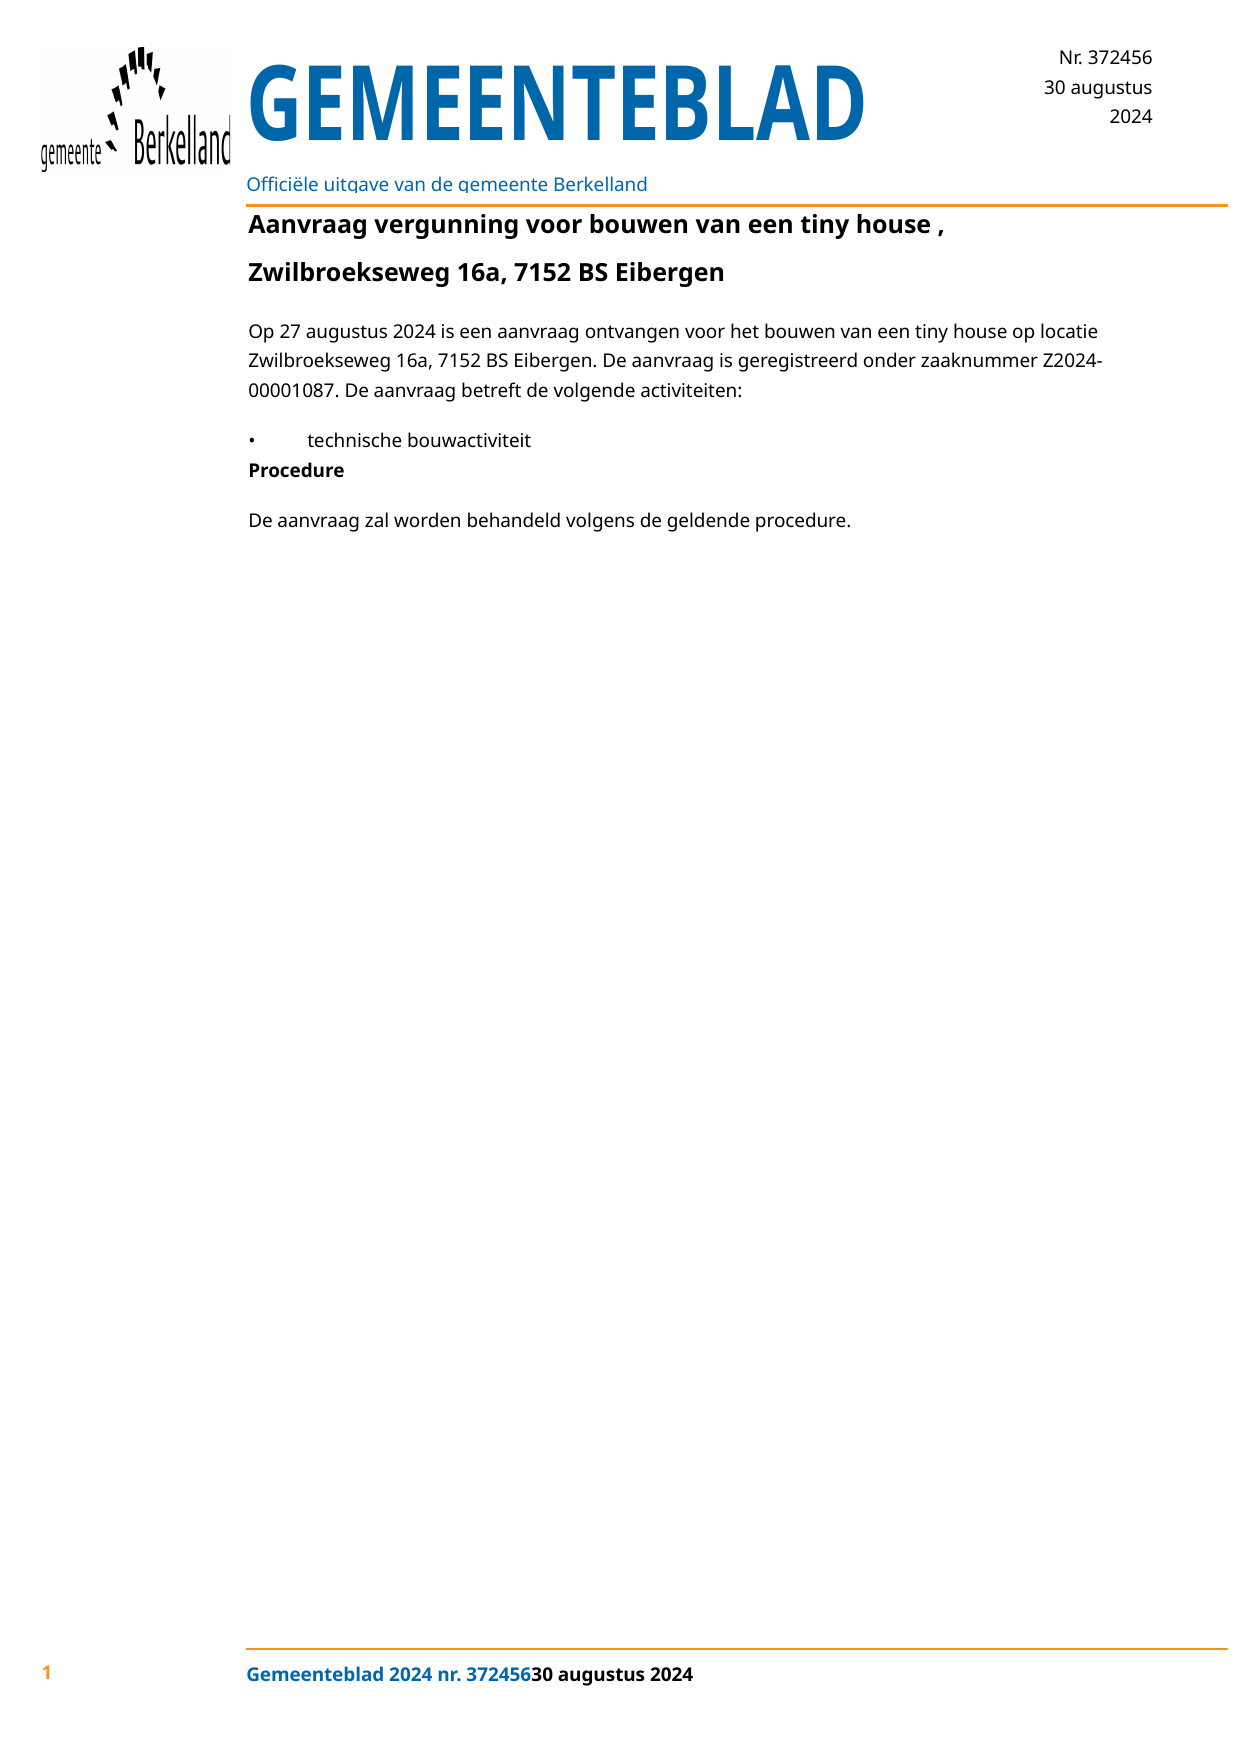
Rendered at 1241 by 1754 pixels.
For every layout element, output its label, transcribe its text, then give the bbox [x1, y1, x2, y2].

text Aanvraag vergunning voor bouwen van een tiny house , Zwilbroekseweg 16a, 7152 BS Eibergen [248, 207, 1152, 288]
picture [41, 47, 231, 172]
list technische bouwactiviteit [248, 427, 1152, 453]
text Procedure [248, 457, 1152, 483]
text De aanvraag zal worden behandeld volgens de geldende procedure. [248, 507, 1152, 533]
text Op 27 augustus 2024 is een aanvraag ontvangen voor het bouwen van een tiny house op locatie Zwilbroekseweg 16a, 7152 BS Eibergen. De aanvraag is geregistreerd onder zaaknummer Z2024-00001087. De aanvraag betreft de volgende activiteiten: [248, 318, 1152, 403]
